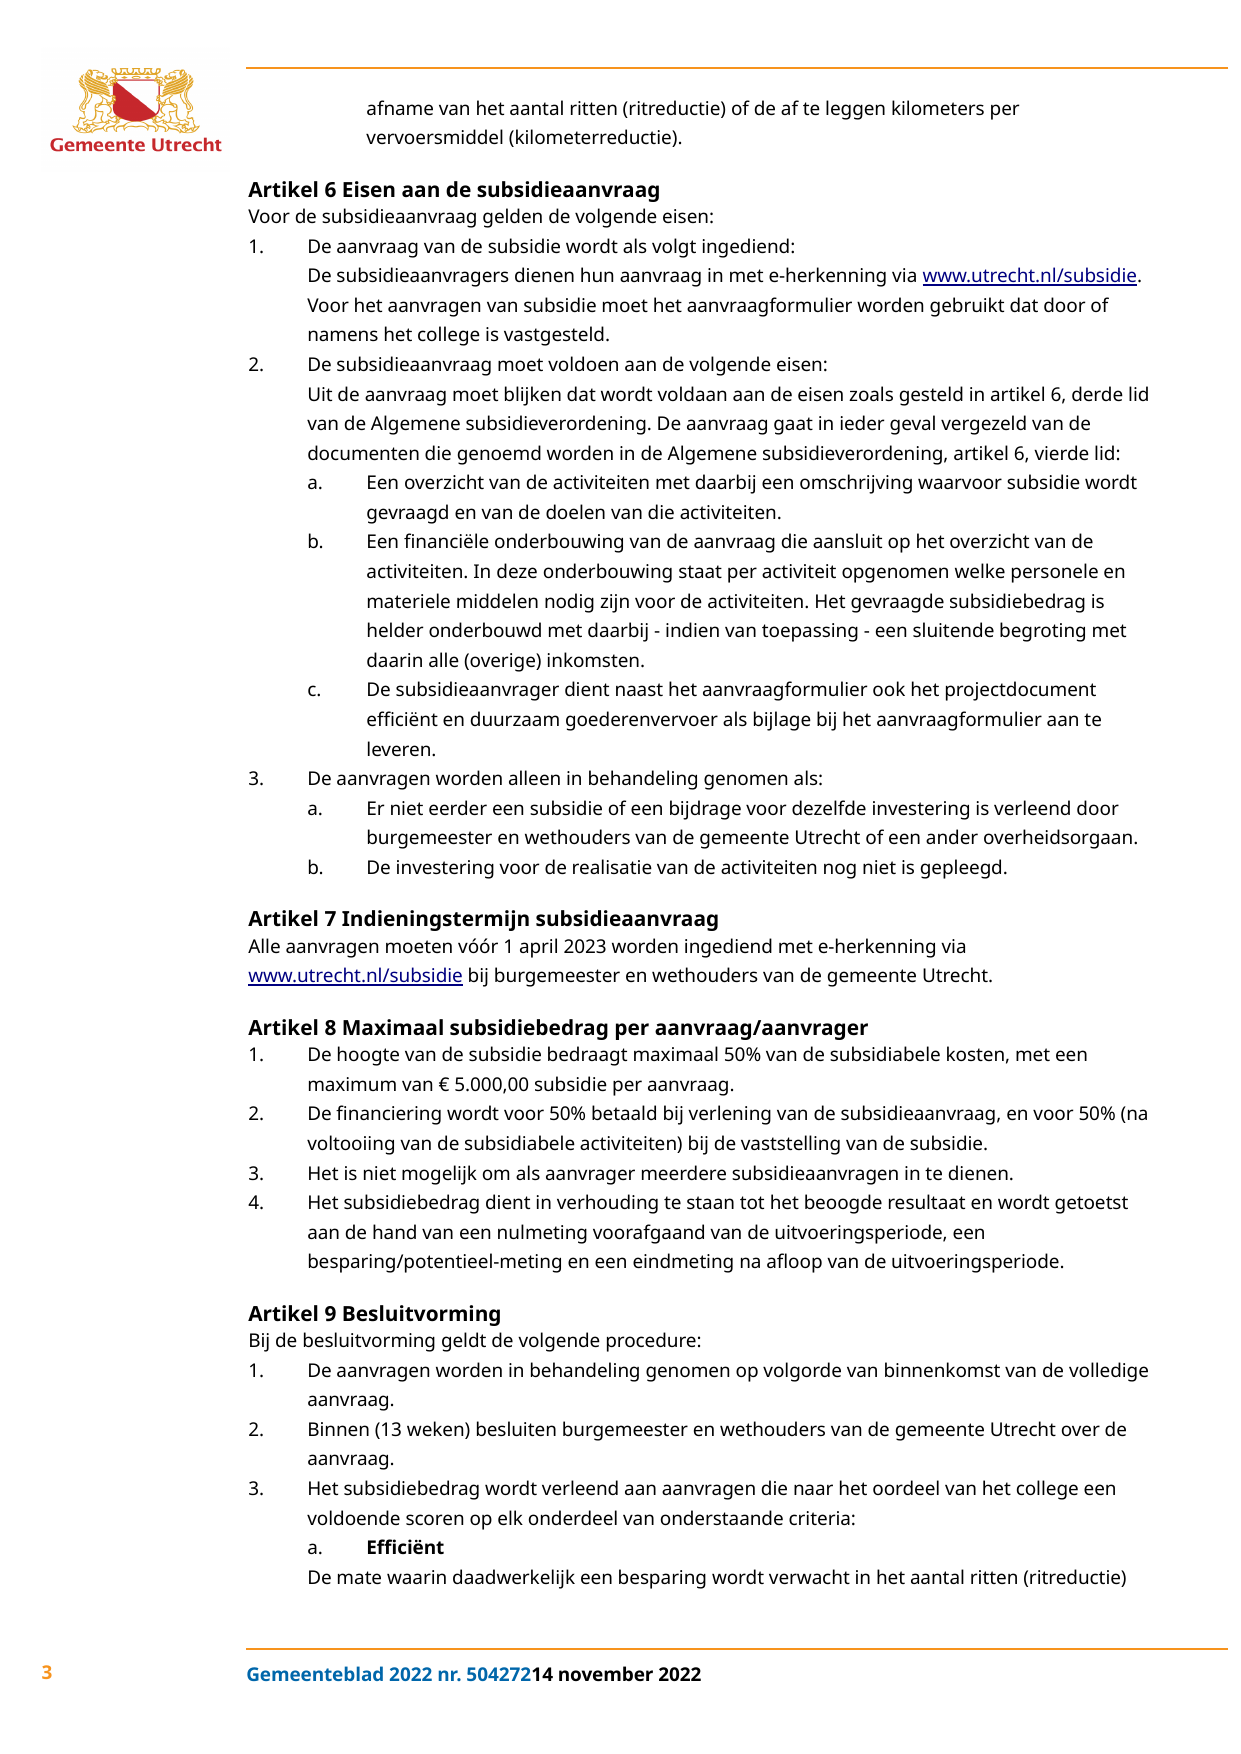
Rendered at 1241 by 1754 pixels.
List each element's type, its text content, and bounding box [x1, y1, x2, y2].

list Efficiënt [307, 1534, 1152, 1560]
text Artikel 9 Besluitvorming [248, 1299, 1152, 1327]
list De hoogte van de subsidie bedraagt maximaal 50% van de subsidiabele kosten, met een maximum van € 5.000,00 subsidie per aanvraag. [248, 1041, 1152, 1097]
list Uit de aanvraag moet blijken dat wordt voldaan aan de eisen zoals gesteld in artikel 6, derde lid van de Algemene subsidieverordening. De aanvraag gaat in ieder geval vergezeld van de documenten die genoemd worden in de Algemene subsidieverordening, artikel 6, vierde lid: [248, 381, 1152, 466]
text Alle aanvragen moeten vóór 1 april 2023 worden ingediend met e-herkenning via www.utrecht.nl/subsidie bij burgemeester en wethouders van de gemeente Utrecht. [248, 933, 1152, 988]
list Er niet eerder een subsidie of een bijdrage voor dezelfde investering is verleend door burgemeester en wethouders van de gemeente Utrecht of een ander overheidsorgaan. [307, 795, 1152, 850]
text Artikel 7 Indieningstermijn subsidieaanvraag [248, 904, 1152, 933]
list Een financiële onderbouwing van de aanvraag die aansluit op het overzicht van de activiteiten. In deze onderbouwing staat per activiteit opgenomen welke personele en materiele middelen nodig zijn voor de activiteiten. Het gevraagde subsidiebedrag is helder onderbouwd met daarbij - indien van toepassing - een sluitende begroting met daarin alle (overige) inkomsten. [307, 529, 1152, 673]
list Een overzicht van de activiteiten met daarbij een omschrijving waarvoor subsidie wordt gevraagd en van de doelen van die activiteiten. [307, 469, 1152, 525]
list Het subsidiebedrag dient in verhouding te staan tot het beoogde resultaat en wordt getoetst aan de hand van een nulmeting voorafgaand van de uitvoeringsperiode, een besparing/potentieel-meting en een eindmeting na afloop van de uitvoeringsperiode. [248, 1189, 1152, 1274]
list De aanvragen worden in behandeling genomen op volgorde van binnenkomst van de volledige aanvraag. [248, 1357, 1152, 1412]
picture [41, 47, 231, 172]
list De aanvragen worden alleen in behandeling genomen als: [248, 765, 1152, 791]
list De aanvraag van de subsidie wordt als volgt ingediend: [248, 233, 1152, 258]
list De subsidieaanvraag moet voldoen aan de volgende eisen: [248, 351, 1152, 377]
list De subsidieaanvragers dienen hun aanvraag in met e-herkenning via www.utrecht.nl/subsidie. Voor het aanvragen van subsidie moet het aanvraagformulier worden gebruikt dat door of namens het college is vastgesteld. [248, 262, 1152, 347]
list afname van het aantal ritten (ritreductie) of de af te leggen kilometers per vervoersmiddel (kilometerreductie). [307, 95, 1152, 150]
list De mate waarin daadwerkelijk een besparing wordt verwacht in het aantal ritten (ritreductie) [248, 1564, 1152, 1590]
list Het is niet mogelijk om als aanvrager meerdere subsidieaanvragen in te dienen. [248, 1160, 1152, 1185]
list De financiering wordt voor 50% betaald bij verlening van de subsidieaanvraag, en voor 50% (na voltooiing van de subsidiabele activiteiten) bij de vaststelling van de subsidie. [248, 1101, 1152, 1156]
list De investering voor de realisatie van de activiteiten nog niet is gepleegd. [307, 854, 1152, 880]
list Het subsidiebedrag wordt verleend aan aanvragen die naar het oordeel van het college een voldoende scoren op elk onderdeel van onderstaande criteria: [248, 1475, 1152, 1531]
list Binnen (13 weken) besluiten burgemeester en wethouders van de gemeente Utrecht over de aanvraag. [248, 1416, 1152, 1471]
text Bij de besluitvorming geldt de volgende procedure: [248, 1327, 1152, 1353]
text Artikel 6 Eisen aan de subsidieaanvraag [248, 175, 1152, 203]
text Voor de subsidieaanvraag gelden de volgende eisen: [248, 203, 1152, 229]
list De subsidieaanvrager dient naast het aanvraagformulier ook het projectdocument efficiënt en duurzaam goederenvervoer als bijlage bij het aanvraagformulier aan te leveren. [307, 677, 1152, 761]
text Artikel 8 Maximaal subsidiebedrag per aanvraag/aanvrager [248, 1013, 1152, 1041]
